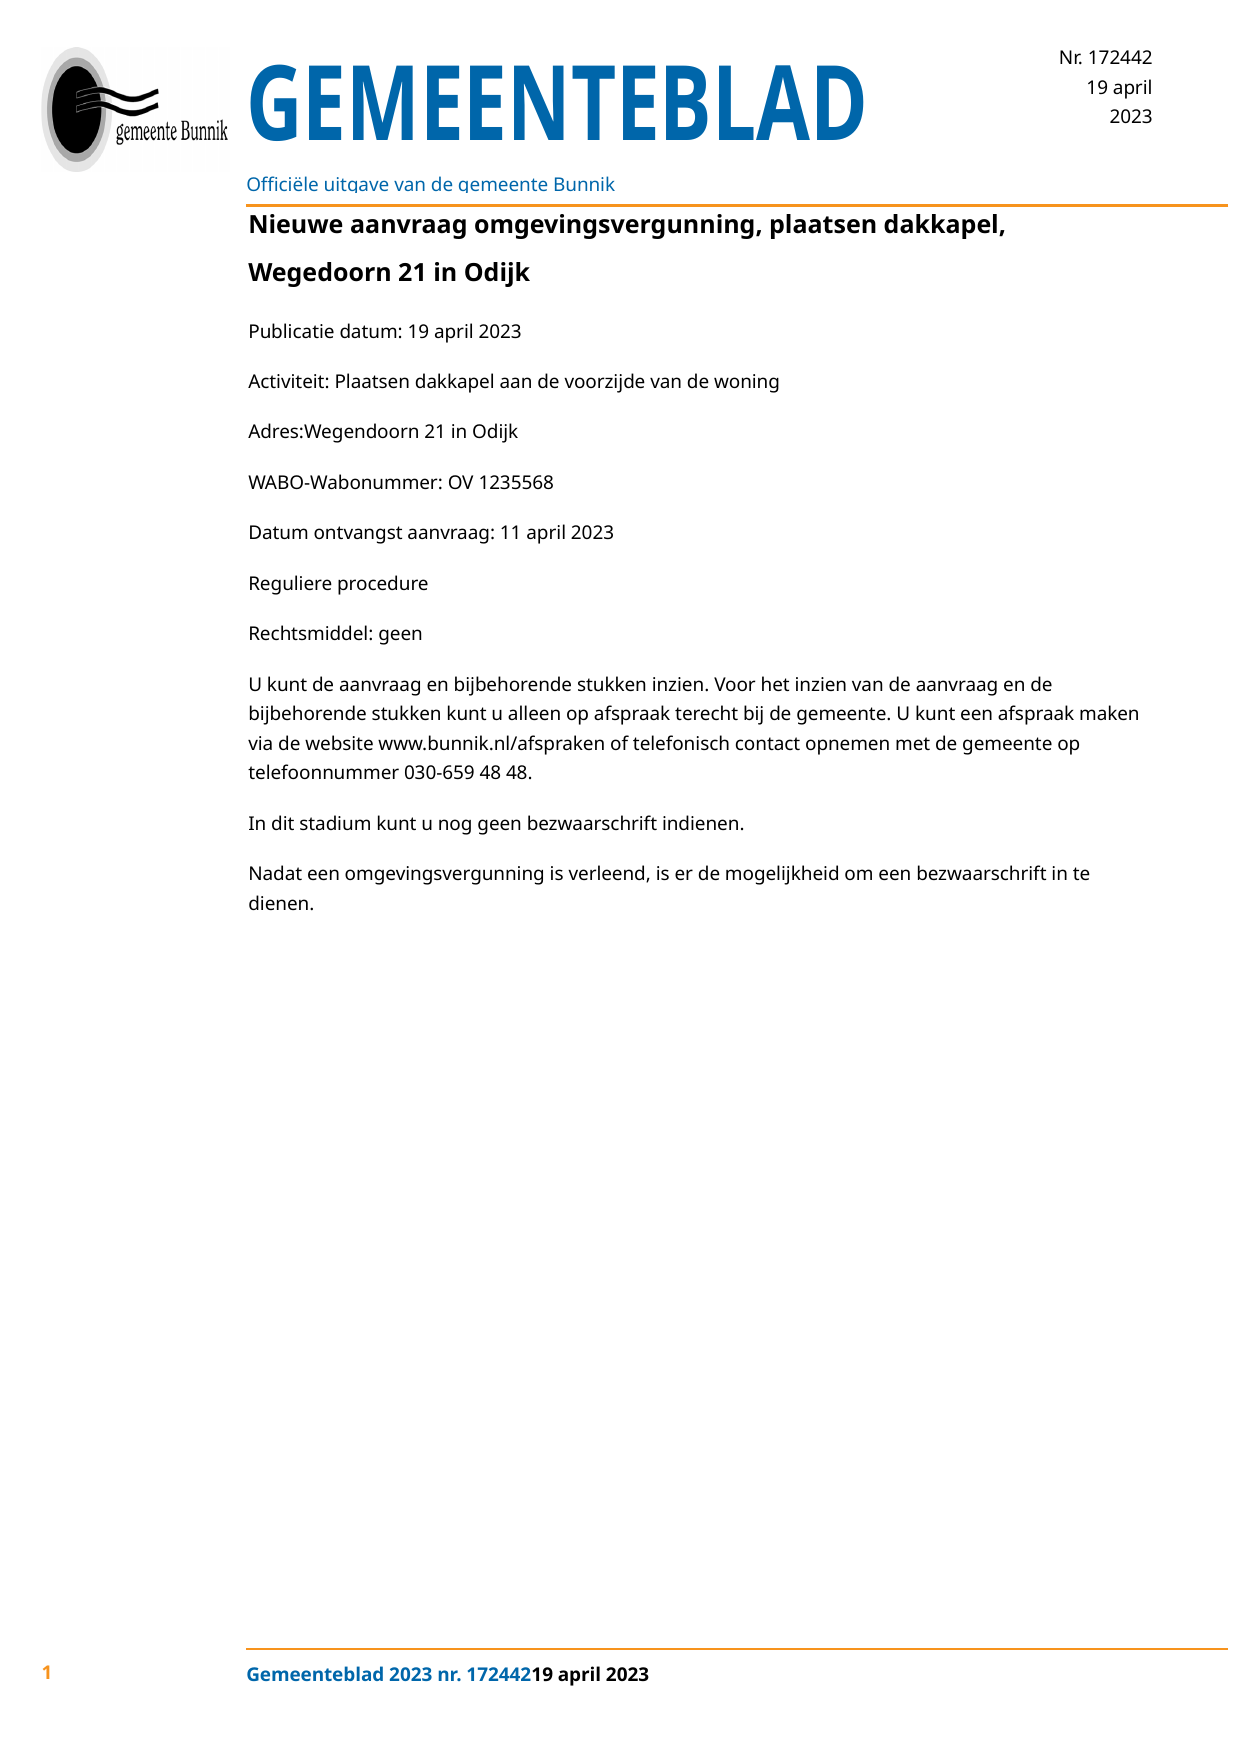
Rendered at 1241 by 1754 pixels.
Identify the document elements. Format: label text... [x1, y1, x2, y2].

text Adres:Wegendoorn 21 in Odijk [248, 419, 1152, 444]
text In dit stadium kunt u nog geen bezwaarschrift indienen. [248, 810, 1152, 836]
text Publicatie datum: 19 april 2023 [248, 318, 1152, 344]
text WABO-Wabonummer: OV 1235568 [248, 469, 1152, 495]
text Activiteit: Plaatsen dakkapel aan de voorzijde van de woning [248, 368, 1152, 394]
text Rechtsmiddel: geen [248, 620, 1152, 646]
text Datum ontvangst aanvraag: 11 april 2023 [248, 519, 1152, 545]
text Nieuwe aanvraag omgevingsvergunning, plaatsen dakkapel, Wegedoorn 21 in Odijk [248, 207, 1152, 288]
text Reguliere procedure [248, 570, 1152, 596]
text Nadat een omgevingsvergunning is verleend, is er de mogelijkheid om een bezwaarschrift in te dienen. [248, 860, 1152, 916]
text U kunt de aanvraag en bijbehorende stukken inzien. Voor het inzien van de aanvraag en de bijbehorende stukken kunt u alleen op afspraak terecht bij de gemeente. U kunt een afspraak maken via de website www.bunnik.nl/afspraken of telefonisch contact opnemen met de gemeente op telefoonnummer 030-659 48 48. [248, 671, 1152, 785]
picture [41, 47, 231, 172]
